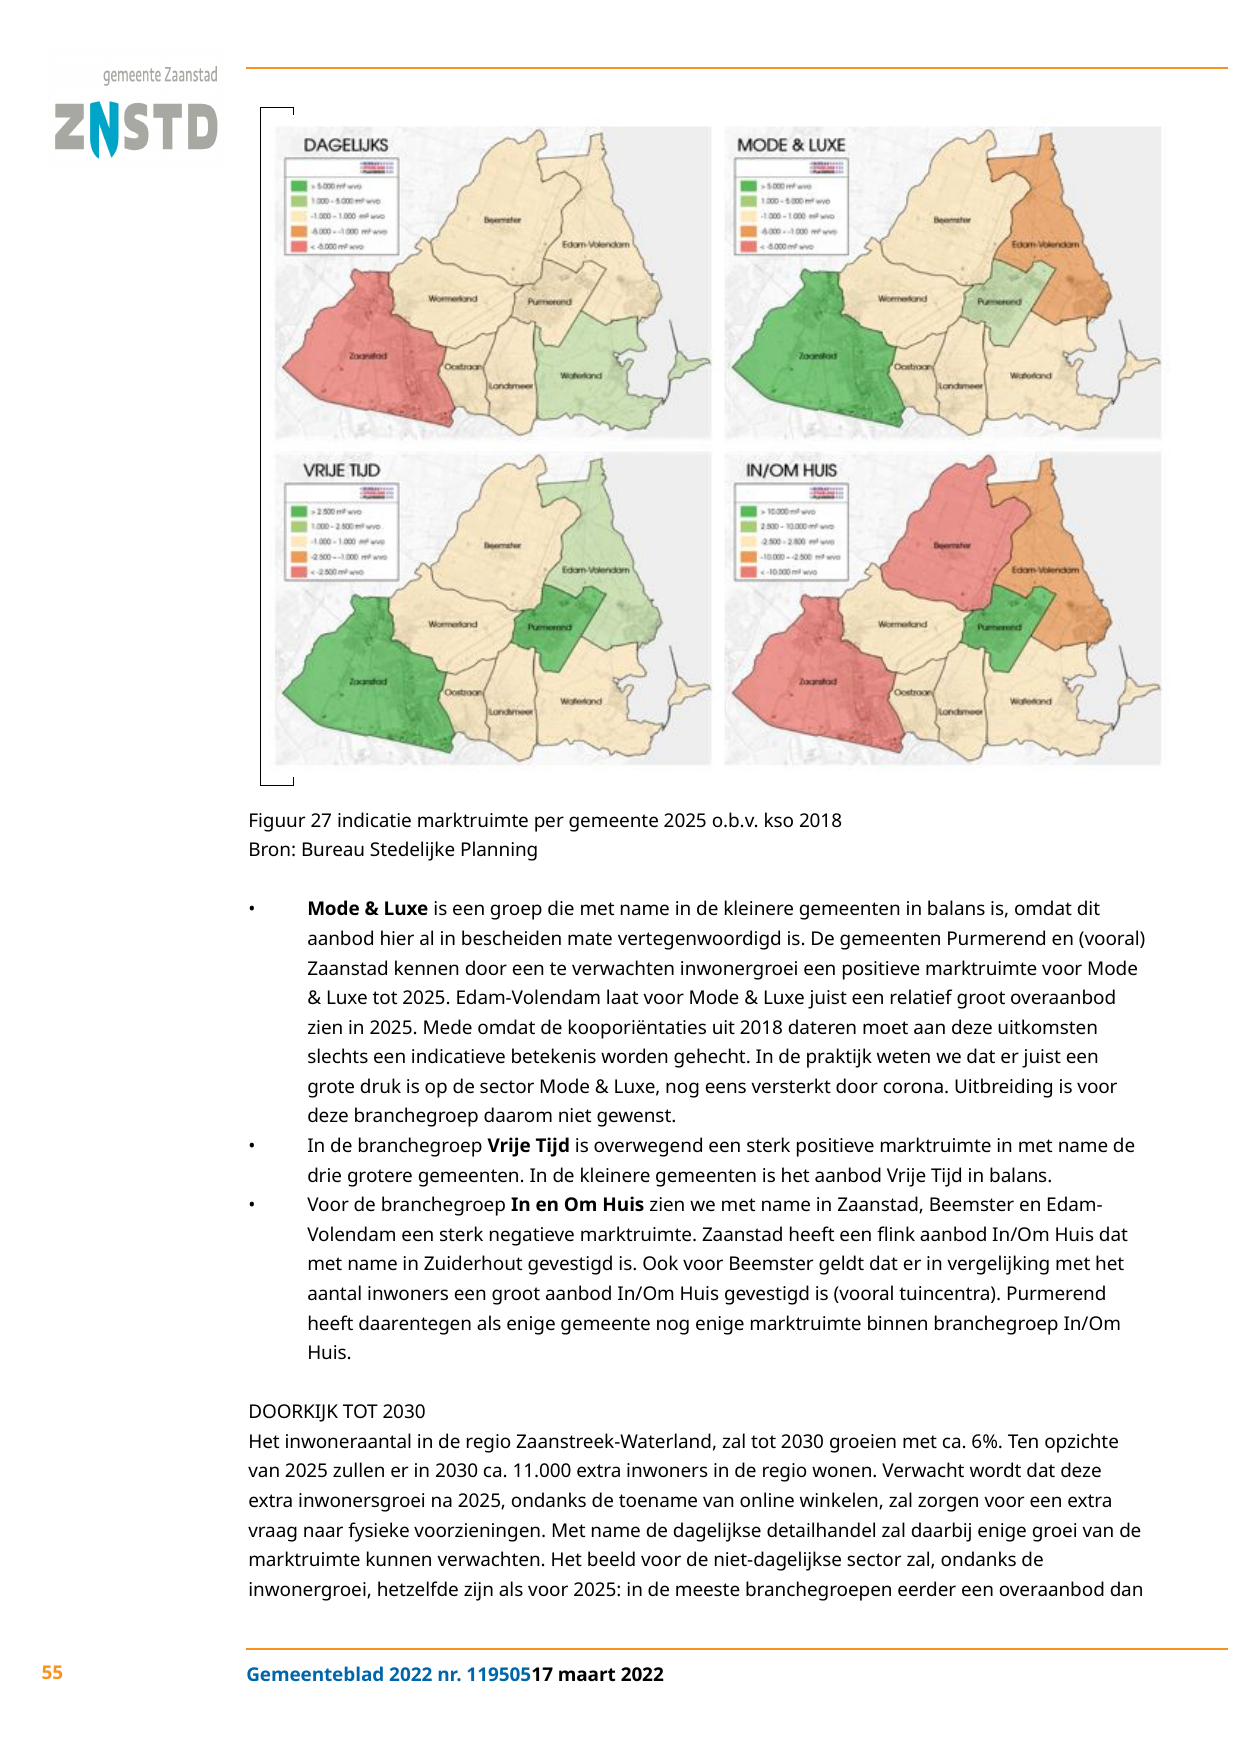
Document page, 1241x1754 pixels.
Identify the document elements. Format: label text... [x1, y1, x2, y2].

list In de branchegroep Vrije Tijd is overwegend een sterk positieve marktruimte in met name de drie grotere gemeenten. In de kleinere gemeenten is het aanbod Vrije Tijd in balans. [248, 1132, 1152, 1188]
list Voor de branchegroep In en Om Huis zien we met name in Zaanstad, Beemster en Edam-Volendam een sterk negatieve marktruimte. Zaanstad heeft een flink aanbod In/Om Huis dat met name in Zuiderhout gevestigd is. Ook voor Beemster geldt dat er in vergelijking met het aantal inwoners een groot aanbod In/Om Huis gevestigd is (vooral tuincentra). Purmerend heeft daarentegen als enige gemeente nog enige marktruimte binnen branchegroep In/Om Huis. [248, 1191, 1152, 1365]
text Het inwoneraantal in de regio Zaanstreek-Waterland, zal tot 2030 groeien met ca. 6%. Ten opzichte van 2025 zullen er in 2030 ca. 11.000 extra inwoners in de regio wonen. Verwacht wordt dat deze extra inwonersgroei na 2025, ondanks de toename van online winkelen, zal zorgen voor een extra vraag naar fysieke voorzieningen. Met name de dagelijkse detailhandel zal daarbij enige groei van de marktruimte kunnen verwachten. Het beeld voor de niet-dagelijkse sector zal, ondanks de inwonergroei, hetzelfde zijn als voor 2025: in de meeste branchegroepen eerder een overaanbod dan [248, 1428, 1152, 1602]
list Mode & Luxe is een groep die met name in de kleinere gemeenten in balans is, omdat dit aanbod hier al in bescheiden mate vertegenwoordigd is. De gemeenten Purmerend en (vooral) Zaanstad kennen door een te verwachten inwonergroei een positieve marktruimte voor Mode & Luxe tot 2025. Edam-Volendam laat voor Mode & Luxe juist een relatief groot overaanbod zien in 2025. Mede omdat de kooporiëntaties uit 2018 dateren moet aan deze uitkomsten slechts een indicatieve betekenis worden gehecht. In de praktijk weten we dat er juist een grote druk is op de sector Mode & Luxe, nog eens versterkt door corona. Uitbreiding is voor deze branchegroep daarom niet gewenst. [248, 896, 1152, 1128]
text DOORKIJK TOT 2030 [248, 1398, 1152, 1424]
picture [268, 115, 1173, 777]
text Bron: Bureau Stedelijke Planning [248, 836, 1152, 862]
text Figuur 27 indicatie marktruimte per gemeente 2025 o.b.v. kso 2018 [248, 807, 1152, 833]
picture [41, 47, 231, 172]
